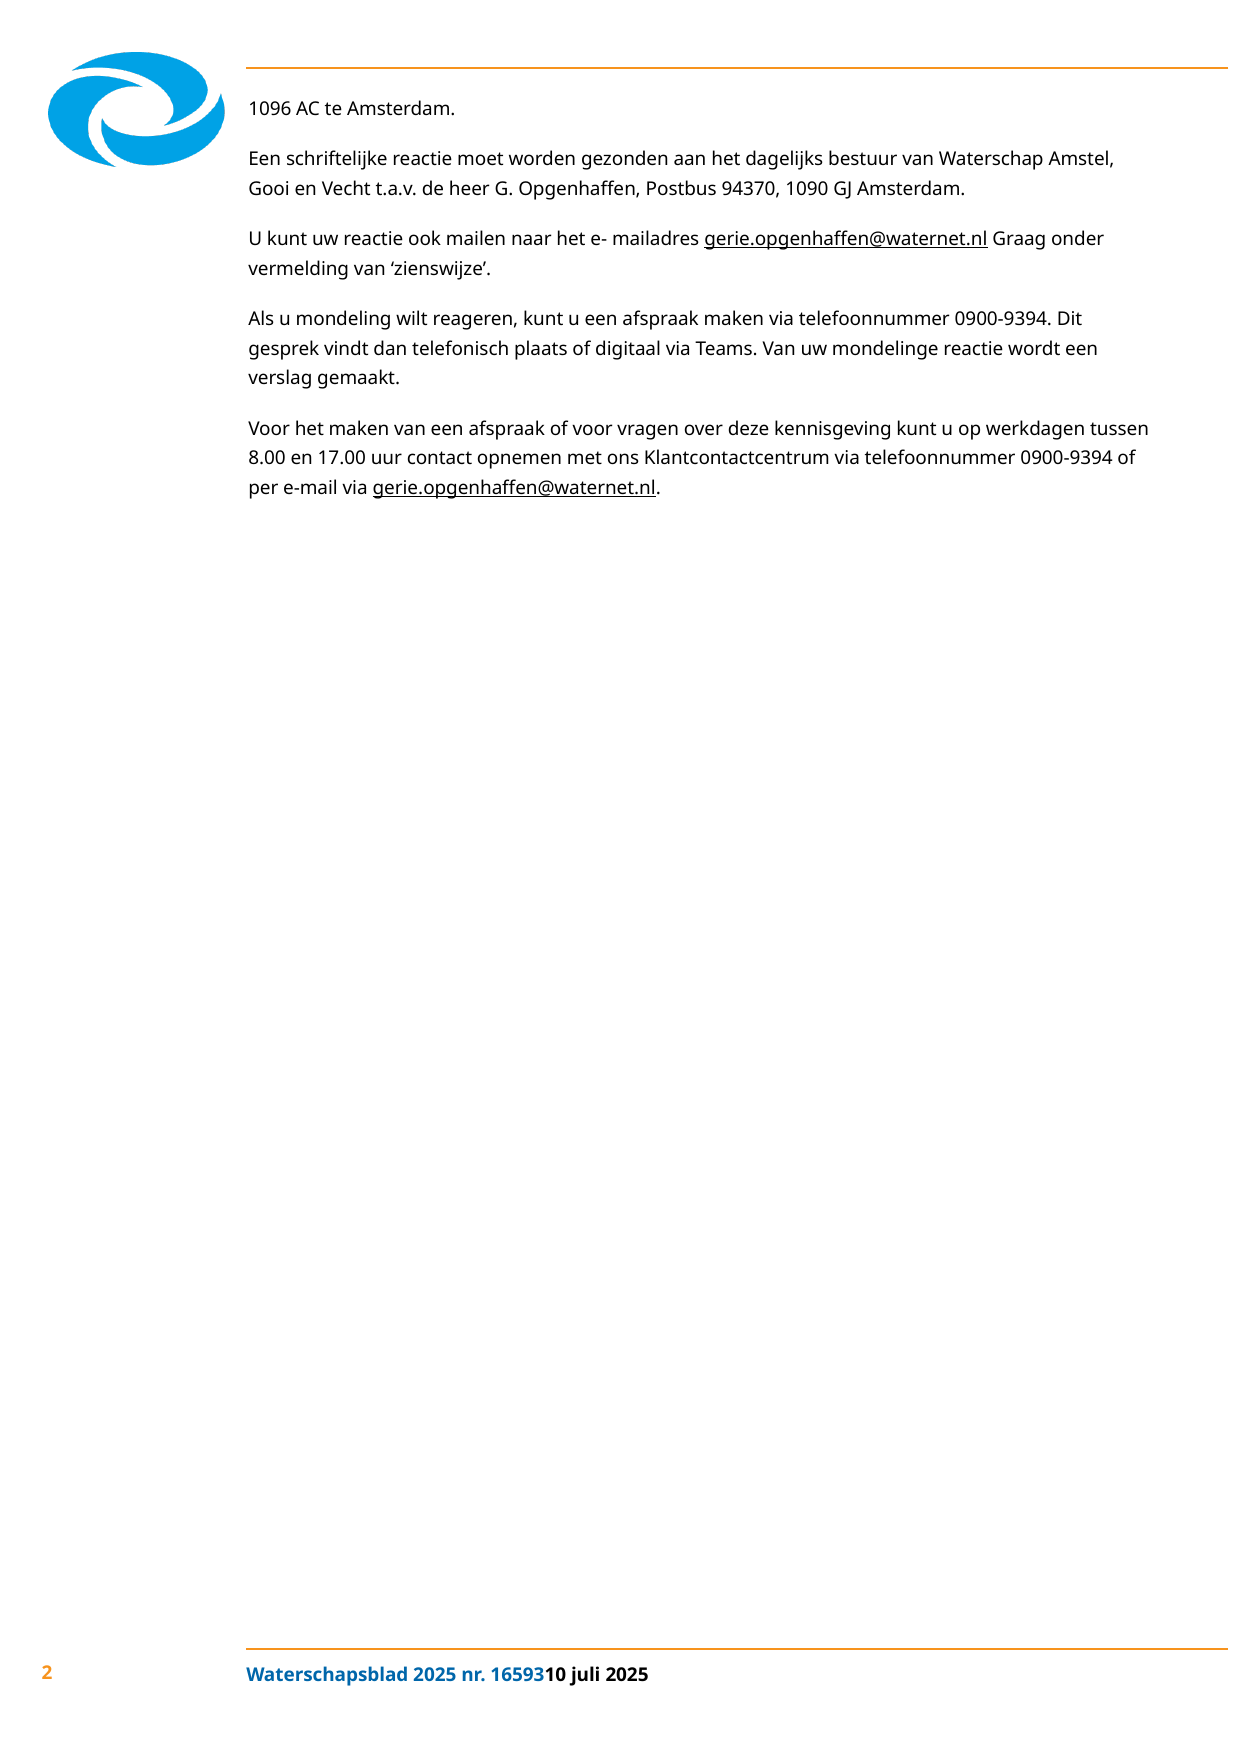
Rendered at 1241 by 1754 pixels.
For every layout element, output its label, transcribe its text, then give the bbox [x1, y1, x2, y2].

text Als u mondeling wilt reageren, kunt u een afspraak maken via telefoonnummer 0900-9394. Dit gesprek vindt dan telefonisch plaats of digitaal via Teams. Van uw mondelinge reactie wordt een verslag gemaakt. [248, 305, 1152, 390]
text U kunt uw reactie ook mailen naar het e- mailadres gerie.opgenhaffen@waternet.nl Graag onder vermelding van ‘zienswijze’. [248, 225, 1152, 281]
text Een schriftelijke reactie moet worden gezonden aan het dagelijks bestuur van Waterschap Amstel, Gooi en Vecht t.a.v. de heer G. Opgenhaffen, Postbus 94370, 1090 GJ Amsterdam. [248, 145, 1152, 201]
text 1096 AC te Amsterdam. [248, 95, 1152, 121]
picture [41, 47, 231, 172]
text Voor het maken van een afspraak of voor vragen over deze kennisgeving kunt u op werkdagen tussen 8.00 en 17.00 uur contact opnemen met ons Klantcontactcentrum via telefoonnummer 0900-9394 of per e-mail via gerie.opgenhaffen@waternet.nl. [248, 415, 1152, 500]
